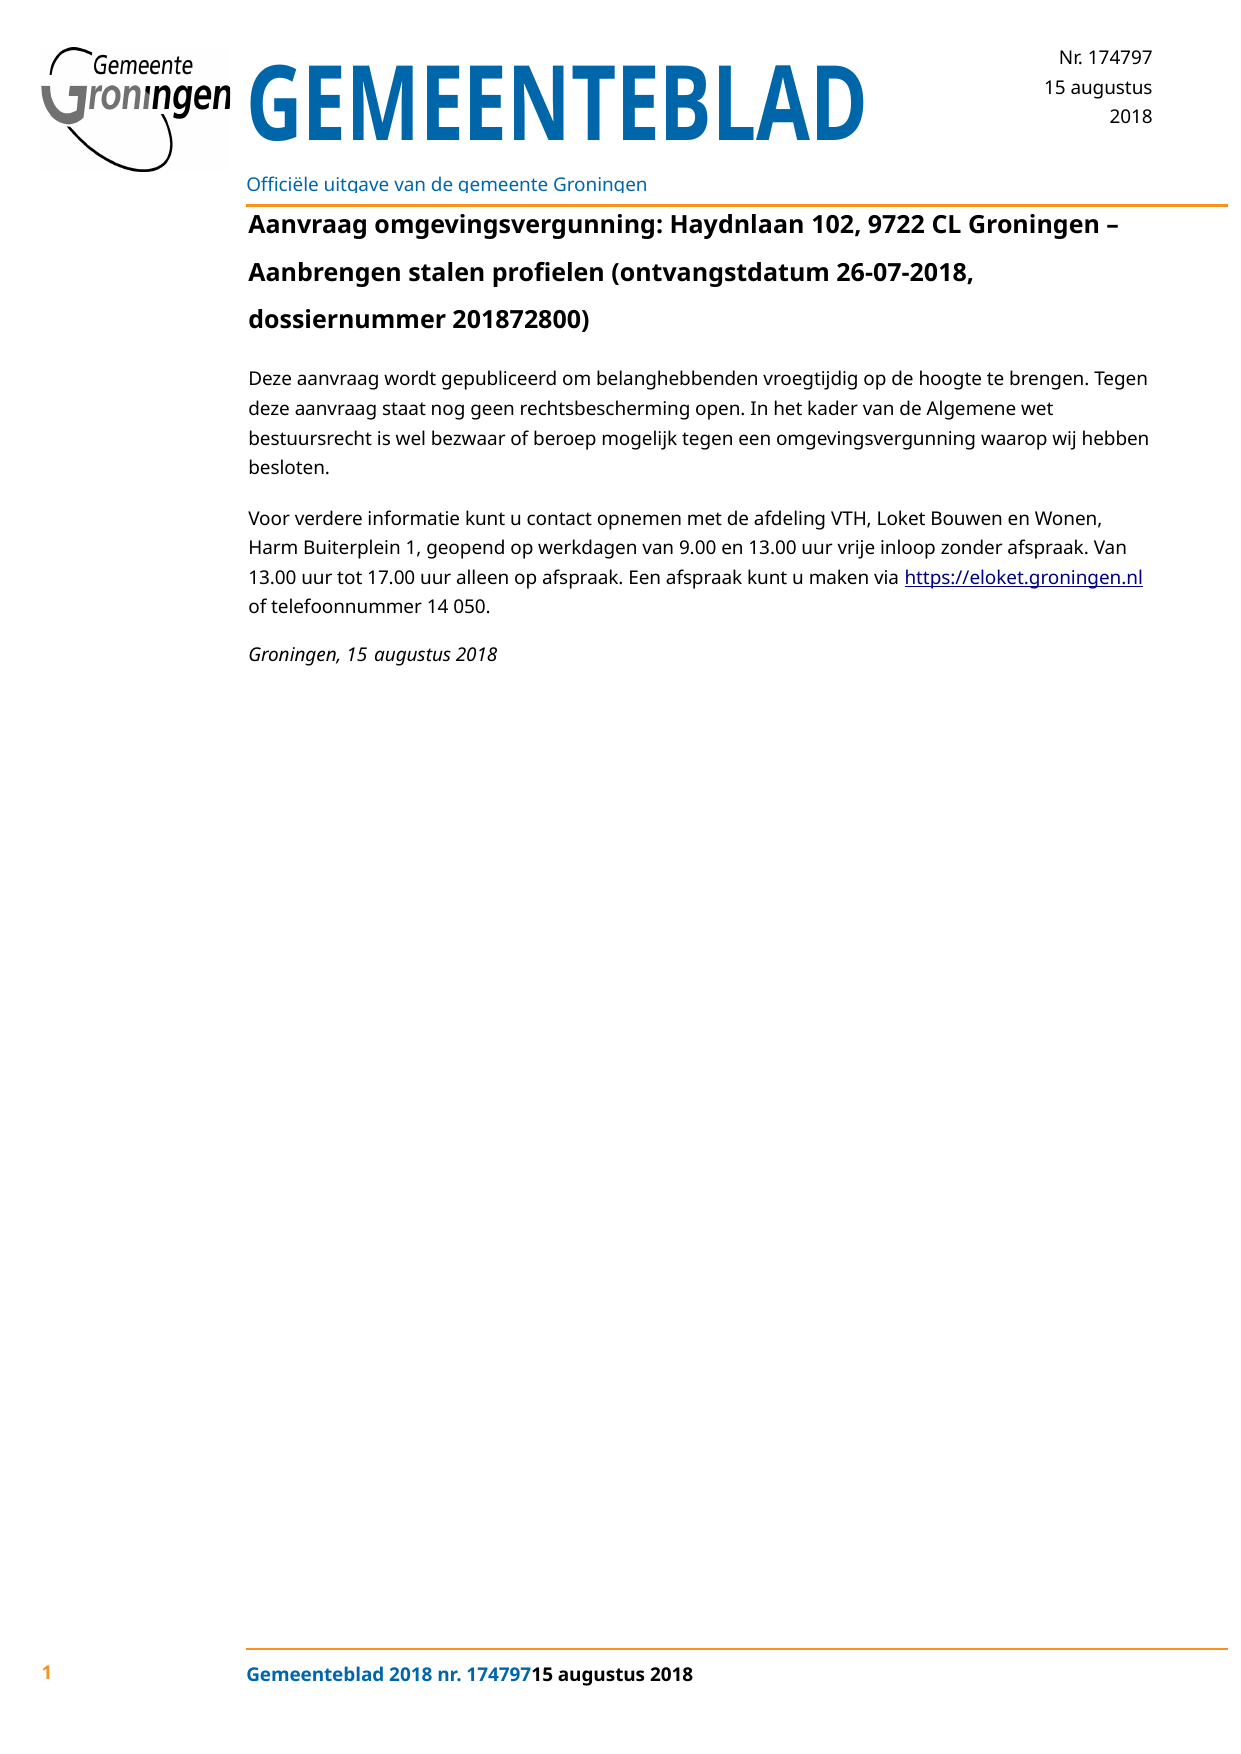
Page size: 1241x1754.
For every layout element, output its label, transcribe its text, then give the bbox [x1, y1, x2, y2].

text Groningen, 15 augustus 2018 [248, 641, 1152, 667]
text Deze aanvraag wordt gepubliceerd om belanghebbenden vroegtijdig op de hoogte te brengen. Tegen deze aanvraag staat nog geen rechtsbescherming open. In het kader van de Algemene wet bestuursrecht is wel bezwaar of beroep mogelijk tegen een omgevingsvergunning waarop wij hebben besloten. [248, 366, 1152, 480]
text Voor verdere informatie kunt u contact opnemen met de afdeling VTH, Loket Bouwen en Wonen, Harm Buiterplein 1, geopend op werkdagen van 9.00 en 13.00 uur vrije inloop zonder afspraak. Van 13.00 uur tot 17.00 uur alleen op afspraak. Een afspraak kunt u maken via https://eloket.groningen.nl of telefoonnummer 14 050. [248, 505, 1152, 619]
text Aanvraag omgevingsvergunning: Haydnlaan 102, 9722 CL Groningen – Aanbrengen stalen profielen (ontvangstdatum 26-07-2018, dossiernummer 201872800) [248, 207, 1152, 336]
picture [41, 47, 231, 172]
